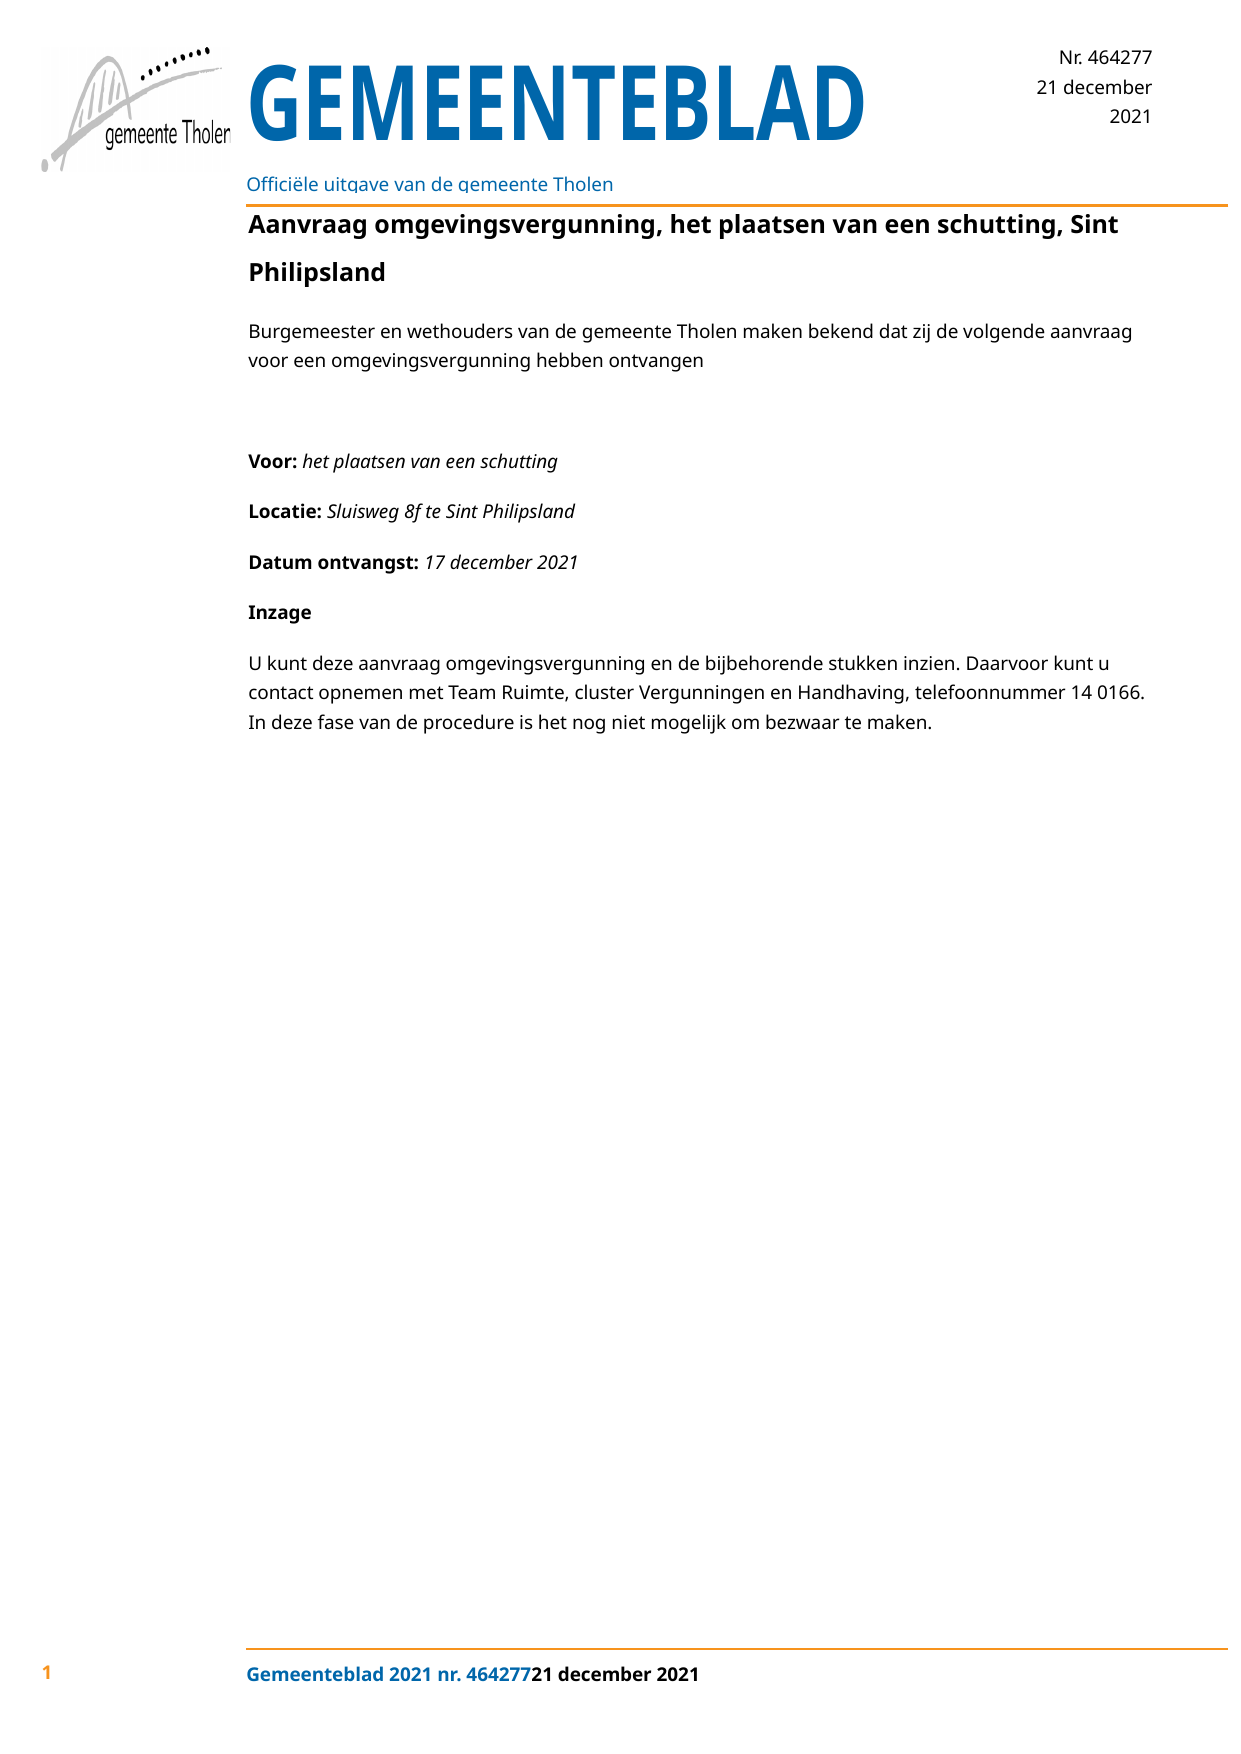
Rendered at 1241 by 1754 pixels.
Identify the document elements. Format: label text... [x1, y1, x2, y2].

text Locatie: Sluisweg 8f te Sint Philipsland [248, 499, 1152, 524]
picture [41, 47, 231, 172]
text Inzage [248, 599, 1152, 625]
text Datum ontvangst: 17 december 2021 [248, 549, 1152, 575]
text U kunt deze aanvraag omgevingsvergunning en de bijbehorende stukken inzien. Daarvoor kunt u contact opnemen met Team Ruimte, cluster Vergunningen en Handhaving, telefoonnummer 14 0166. In deze fase van de procedure is het nog niet mogelijk om bezwaar te maken. [248, 650, 1152, 735]
text Voor: het plaatsen van een schutting [248, 448, 1152, 474]
text Aanvraag omgevingsvergunning, het plaatsen van een schutting, Sint Philipsland [248, 207, 1152, 288]
text Burgemeester en wethouders van de gemeente Tholen maken bekend dat zij de volgende aanvraag voor een omgevingsvergunning hebben ontvangen [248, 318, 1152, 373]
